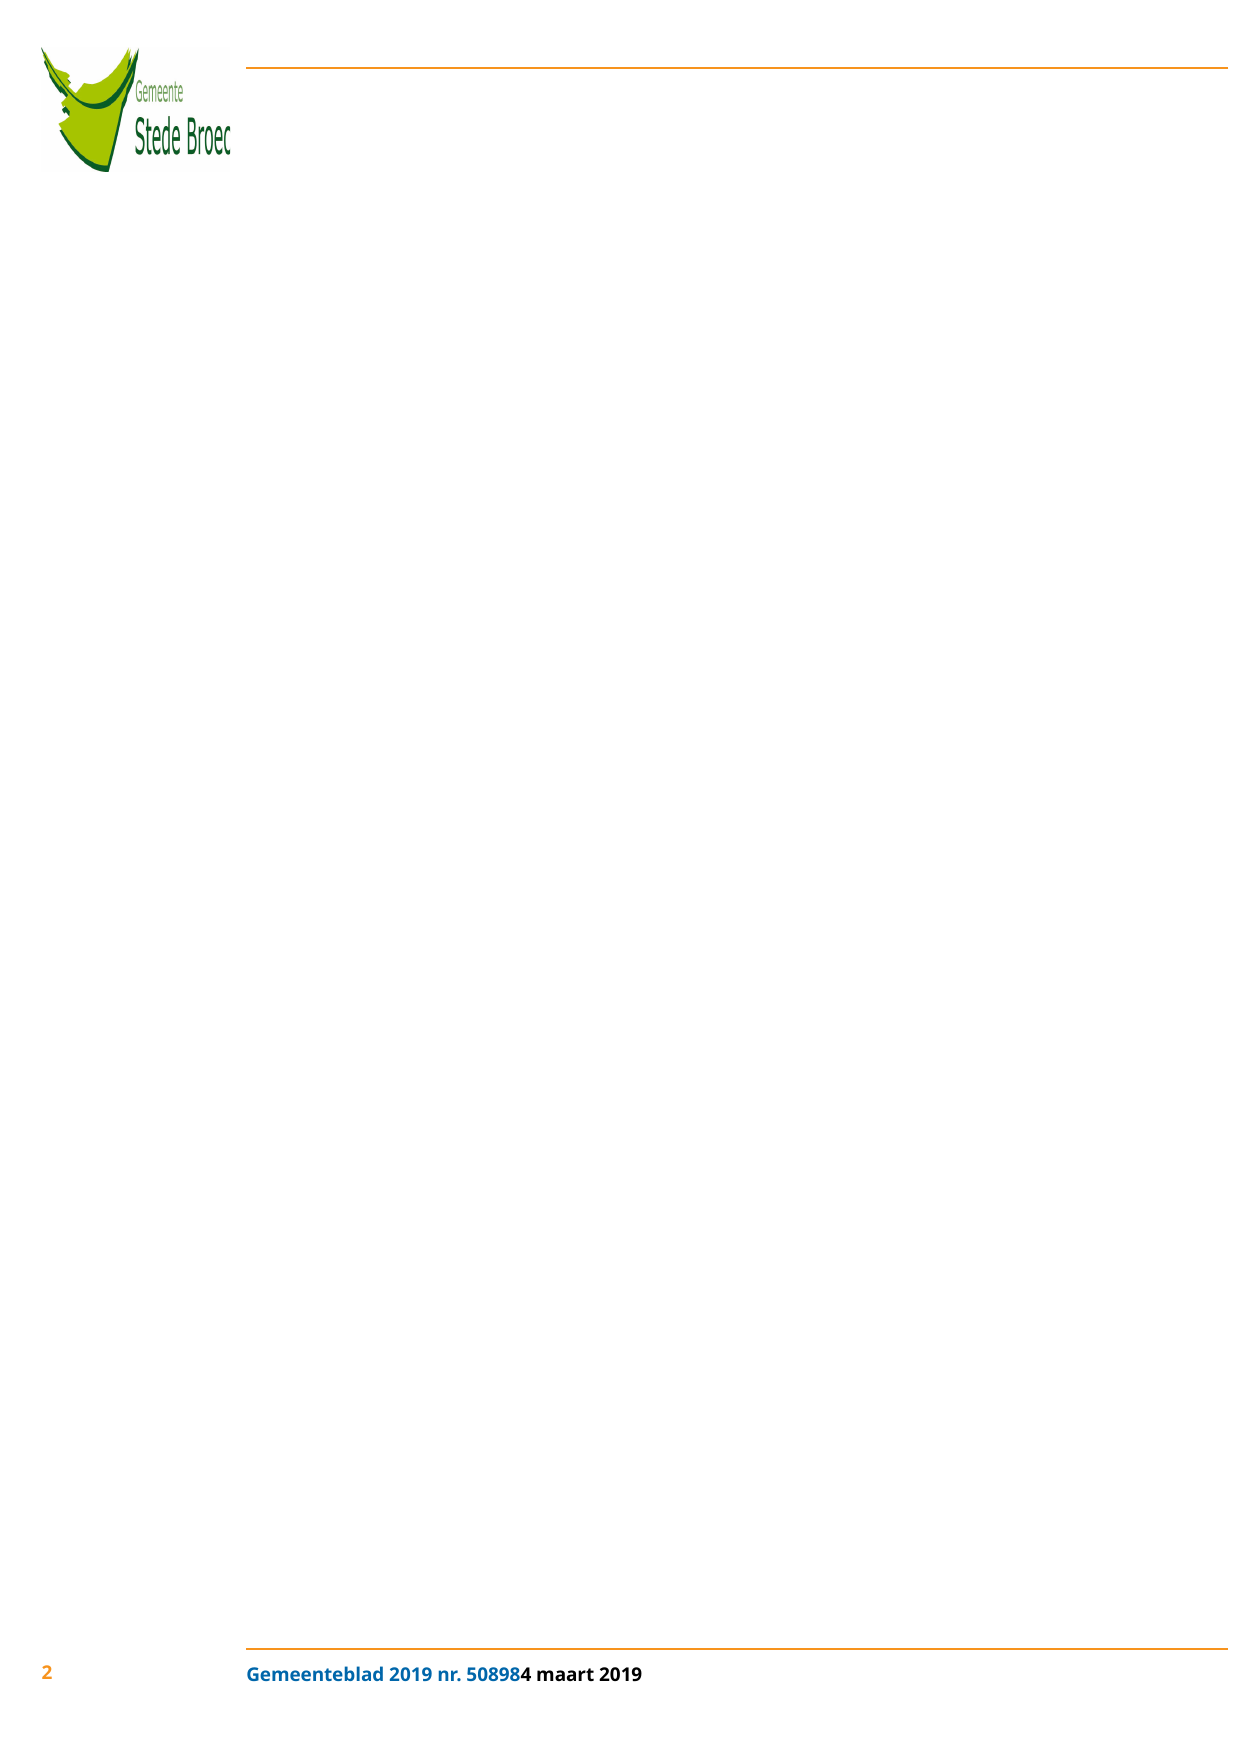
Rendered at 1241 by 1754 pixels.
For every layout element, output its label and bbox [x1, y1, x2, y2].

picture [41, 47, 231, 172]
